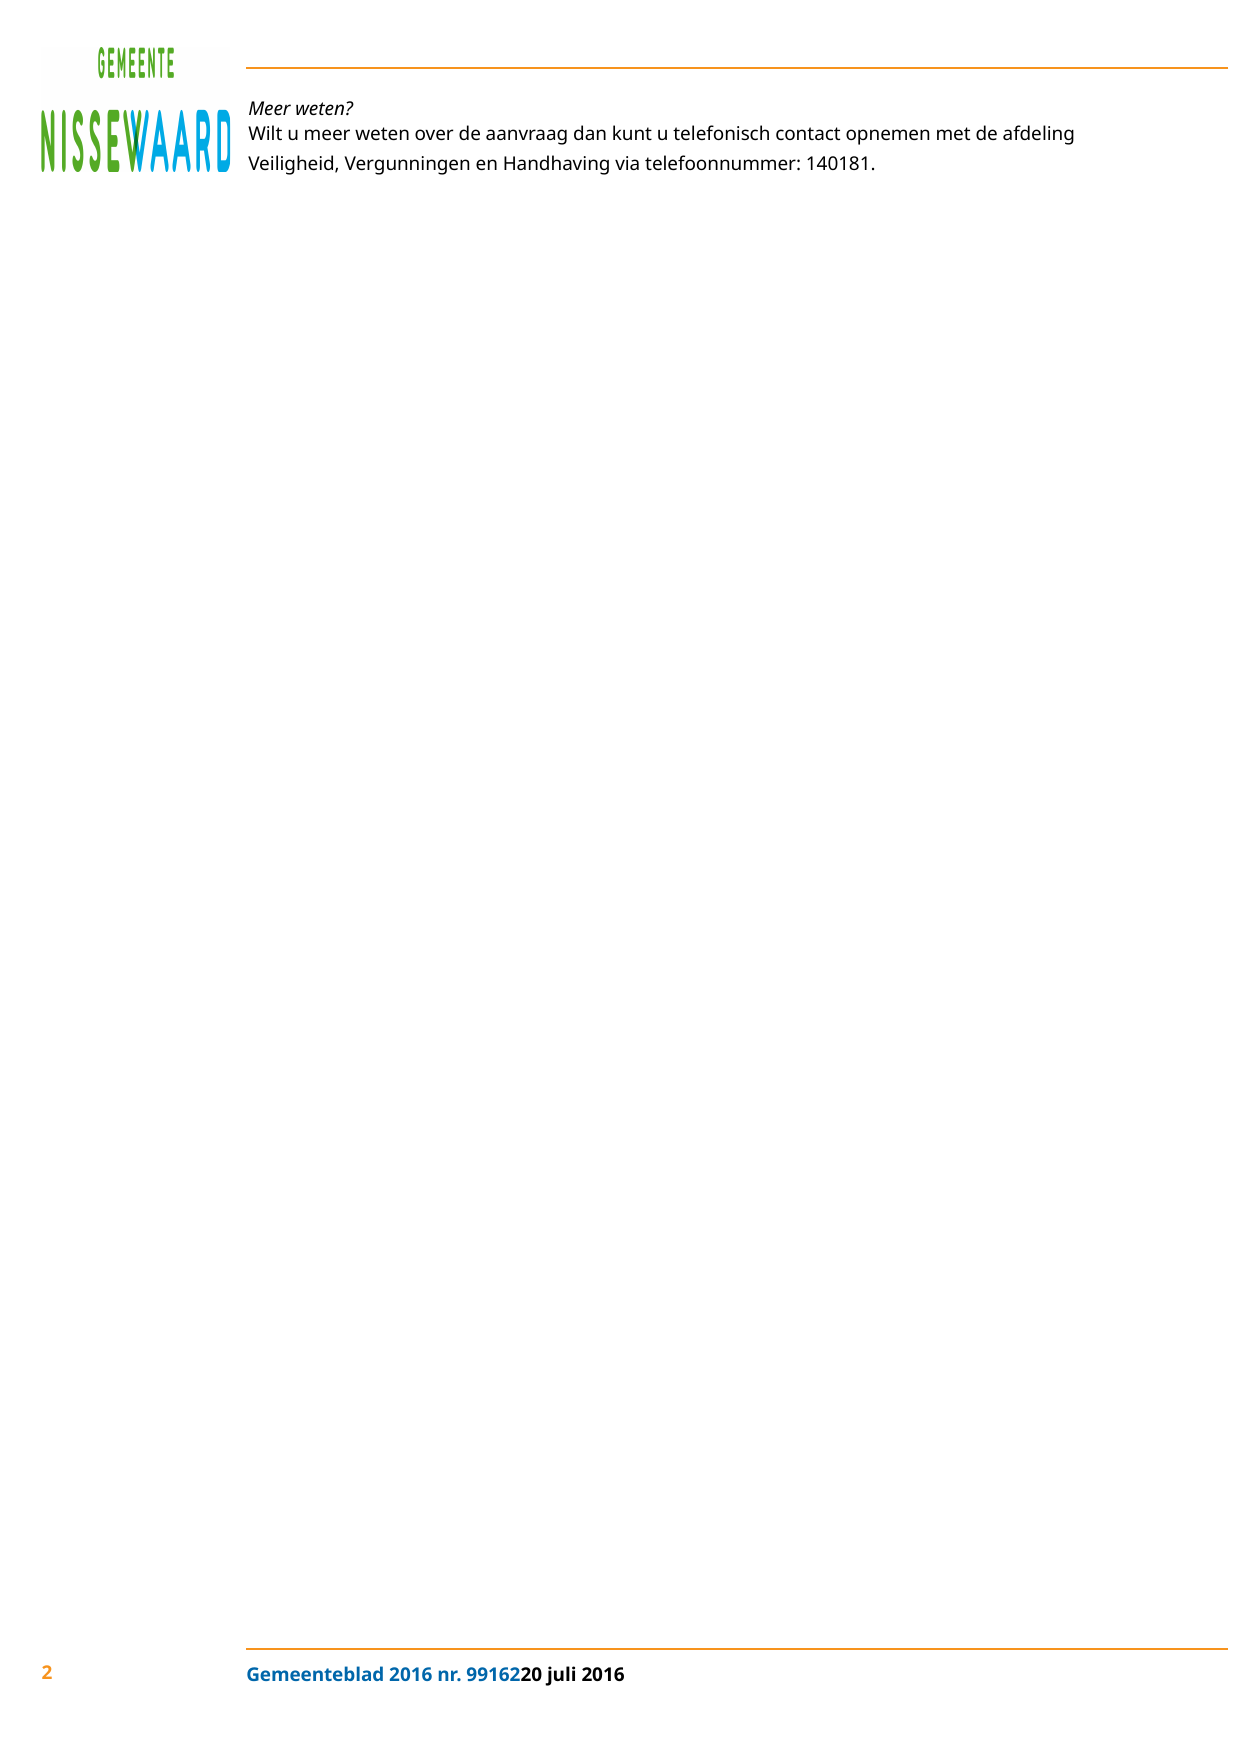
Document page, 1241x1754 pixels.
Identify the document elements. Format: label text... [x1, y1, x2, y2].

picture [200, 151, 206, 172]
text Wilt u meer weten over de aanvraag dan kunt u telefonisch contact opnemen met de afdeling Veiligheid, Vergunningen en Handhaving via telefoonnummer: 140181. [248, 121, 1152, 176]
picture [222, 122, 227, 160]
picture [41, 47, 231, 172]
picture [176, 157, 187, 172]
text Meer weten? [248, 95, 1152, 121]
picture [154, 157, 165, 172]
picture [201, 122, 206, 138]
